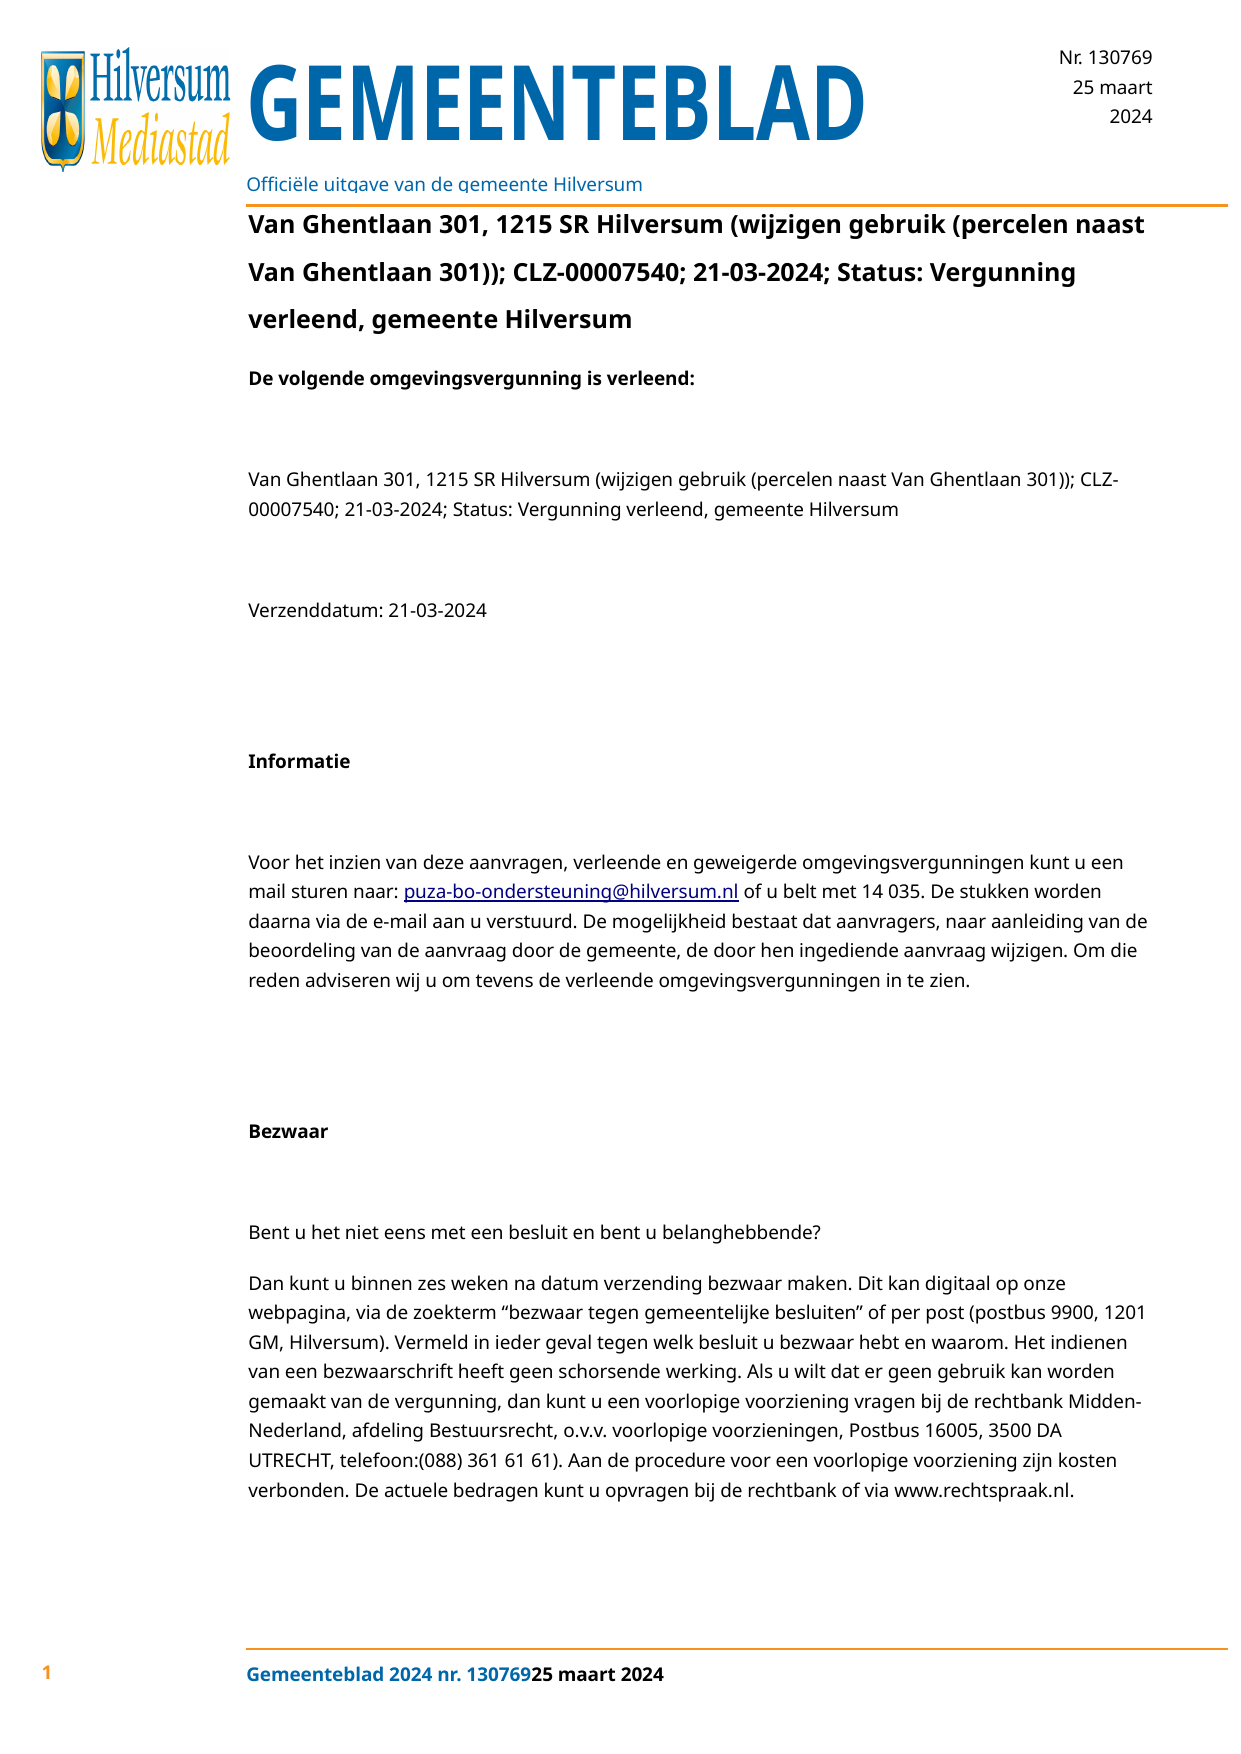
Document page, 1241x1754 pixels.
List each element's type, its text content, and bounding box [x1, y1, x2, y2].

text Bezwaar [248, 1118, 1152, 1144]
text De volgende omgevingsvergunning is verleend: [248, 366, 1152, 391]
text Van Ghentlaan 301, 1215 SR Hilversum (wijzigen gebruik (percelen naast Van Ghentlaan 301)); CLZ-00007540; 21-03-2024; Status: Vergunning verleend, gemeente Hilversum [248, 466, 1152, 522]
text Dan kunt u binnen zes weken na datum verzending bezwaar maken. Dit kan digitaal op onze webpagina, via de zoekterm “bezwaar tegen gemeentelijke besluiten” of per post (postbus 9900, 1201 GM, Hilversum). Vermeld in ieder geval tegen welk besluit u bezwaar hebt en waarom. Het indienen van een bezwaarschrift heeft geen schorsende werking. Als u wilt dat er geen gebruik kan worden gemaakt van de vergunning, dan kunt u een voorlopige voorziening vragen bij de rechtbank Midden-Nederland, afdeling Bestuursrecht, o.v.v. voorlopige voorzieningen, Postbus 16005, 3500 DA UTRECHT, telefoon:(088) 361 61 61). Aan de procedure voor een voorlopige voorziening zijn kosten verbonden. De actuele bedragen kunt u opvragen bij de rechtbank of via www.rechtspraak.nl. [248, 1270, 1152, 1502]
text Van Ghentlaan 301, 1215 SR Hilversum (wijzigen gebruik (percelen naast Van Ghentlaan 301)); CLZ-00007540; 21-03-2024; Status: Vergunning verleend, gemeente Hilversum [248, 207, 1152, 336]
picture [41, 47, 231, 172]
text Voor het inzien van deze aanvragen, verleende en geweigerde omgevingsvergunningen kunt u een mail sturen naar: puza-bo-ondersteuning@hilversum.nl of u belt met 14 035. De stukken worden daarna via de e-mail aan u verstuurd. De mogelijkheid bestaat dat aanvragers, naar aanleiding van de beoordeling van de aanvraag door de gemeente, de door hen ingediende aanvraag wijzigen. Om die reden adviseren wij u om tevens de verleende omgevingsvergunningen in te zien. [248, 849, 1152, 993]
text Bent u het niet eens met een besluit en bent u belanghebbende? [248, 1219, 1152, 1245]
text Verzenddatum: 21-03-2024 [248, 597, 1152, 622]
text Informatie [248, 748, 1152, 774]
